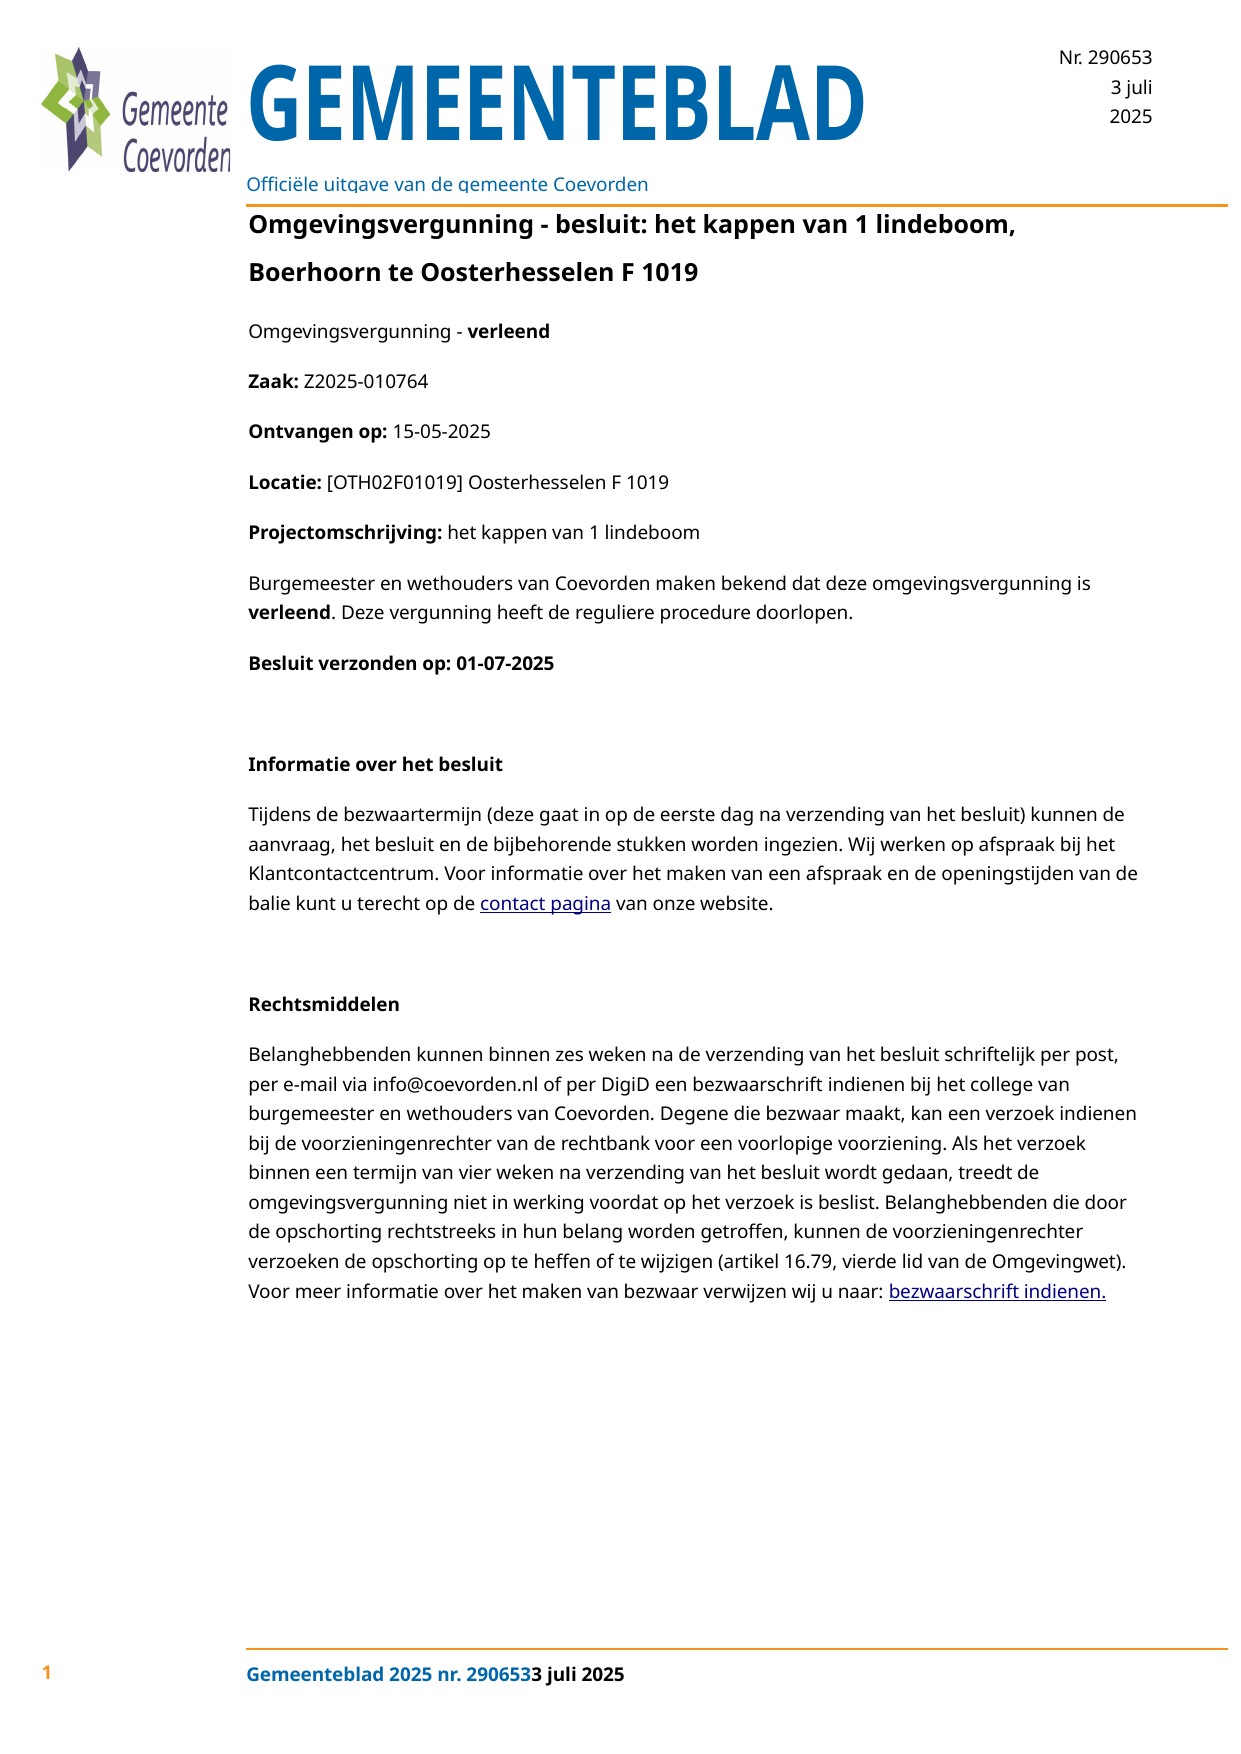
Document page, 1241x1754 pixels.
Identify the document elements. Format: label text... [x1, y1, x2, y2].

text Zaak: Z2025-010764 [248, 368, 1152, 394]
text Projectomschrijving: het kappen van 1 lindeboom [248, 519, 1152, 545]
text Besluit verzonden op: 01-07-2025 [248, 650, 1152, 676]
text Ontvangen op: 15-05-2025 [248, 419, 1152, 444]
text Belanghebbenden kunnen binnen zes weken na de verzending van het besluit schriftelijk per post, per e-mail via info@coevorden.nl of per DigiD een bezwaarschrift indienen bij het college van burgemeester en wethouders van Coevorden. Degene die bezwaar maakt, kan een verzoek indienen bij de voorzieningenrechter van de rechtbank voor een voorlopige voorziening. Als het verzoek binnen een termijn van vier weken na verzending van het besluit wordt gedaan, treedt de omgevingsvergunning niet in werking voordat op het verzoek is beslist. Belanghebbenden die door de opschorting rechtstreeks in hun belang worden getroffen, kunnen de voorzieningenrechter verzoeken de opschorting op te heffen of te wijzigen (artikel 16.79, vierde lid van de Omgevingwet). Voor meer informatie over het maken van bezwaar verwijzen wij u naar: bezwaarschrift indienen. [248, 1041, 1152, 1304]
text Tijdens de bezwaartermijn (deze gaat in op de eerste dag na verzending van het besluit) kunnen de aanvraag, het besluit en de bijbehorende stukken worden ingezien. Wij werken op afspraak bij het Klantcontactcentrum. Voor informatie over het maken van een afspraak en de openingstijden van de balie kunt u terecht op de contact pagina van onze website. [248, 801, 1152, 916]
text Locatie: [OTH02F01019] Oosterhesselen F 1019 [248, 469, 1152, 495]
text Burgemeester en wethouders van Coevorden maken bekend dat deze omgevingsvergunning is verleend. Deze vergunning heeft de reguliere procedure doorlopen. [248, 570, 1152, 625]
text Omgevingsvergunning - besluit: het kappen van 1 lindeboom, Boerhoorn te Oosterhesselen F 1019 [248, 207, 1152, 288]
text Rechtsmiddelen [248, 991, 1152, 1017]
text Informatie over het besluit [248, 751, 1152, 777]
picture [41, 47, 231, 172]
text Omgevingsvergunning - verleend [248, 318, 1152, 344]
